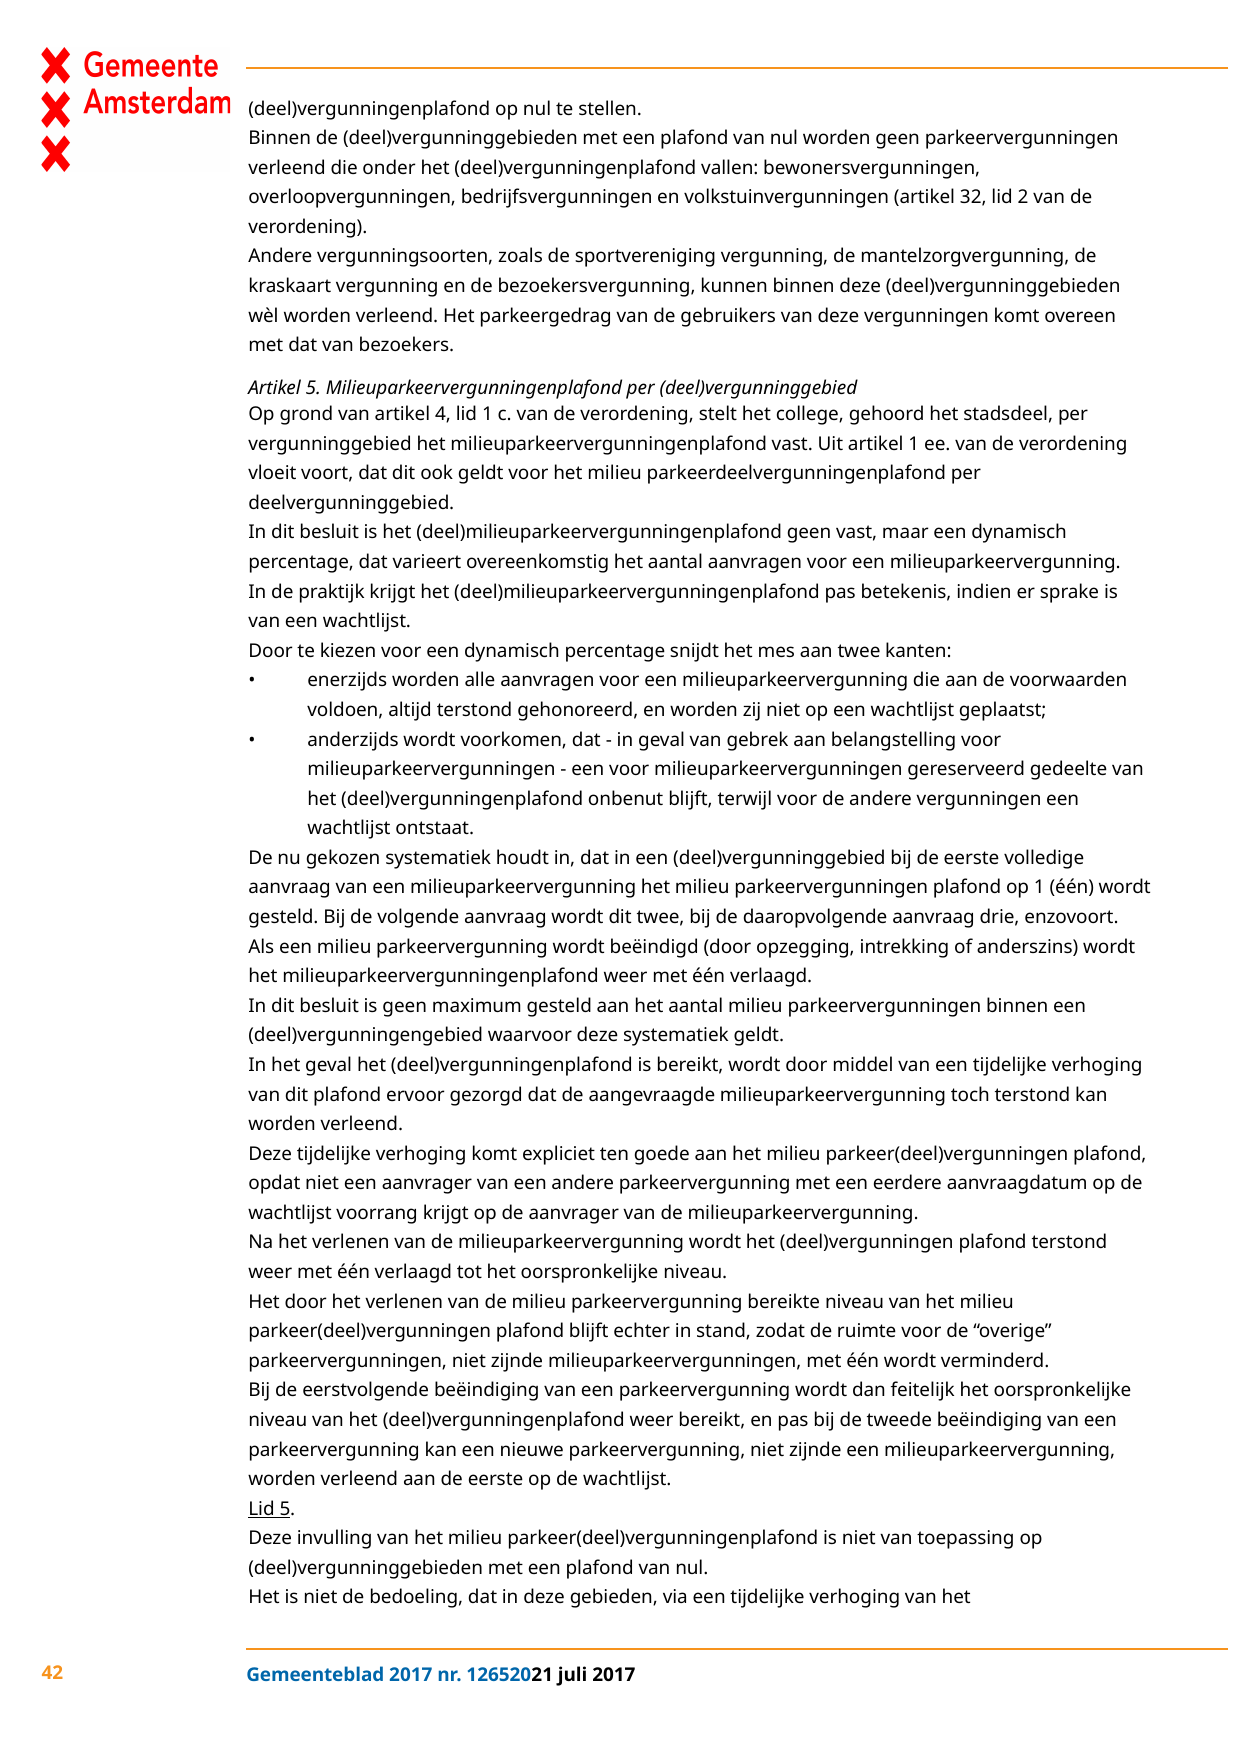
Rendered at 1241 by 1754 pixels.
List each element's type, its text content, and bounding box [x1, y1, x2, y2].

text Als een milieu parkeervergunning wordt beëindigd (door opzegging, intrekking of anderszins) wordt het milieuparkeervergunningenplafond weer met één verlaagd. [248, 933, 1152, 988]
text Deze tijdelijke verhoging komt expliciet ten goede aan het milieu parkeer(deel)vergunningen plafond, opdat niet een aanvrager van een andere parkeervergunning met een eerdere aanvraagdatum op de wachtlijst voorrang krijgt op de aanvrager van de milieuparkeervergunning. [248, 1140, 1152, 1225]
picture [41, 47, 231, 172]
text Lid 5. [248, 1495, 1152, 1521]
text Het door het verlenen van de milieu parkeervergunning bereikte niveau van het milieu parkeer(deel)vergunningen plafond blijft echter in stand, zodat de ruimte voor de “overige” parkeervergunningen, niet zijnde milieuparkeervergunningen, met één wordt verminderd. [248, 1288, 1152, 1373]
text In dit besluit is geen maximum gesteld aan het aantal milieu parkeervergunningen binnen een (deel)vergunningengebied waarvoor deze systematiek geldt. [248, 992, 1152, 1047]
text In het geval het (deel)vergunningenplafond is bereikt, wordt door middel van een tijdelijke verhoging van dit plafond ervoor gezorgd dat de aangevraagde milieuparkeervergunning toch terstond kan worden verleend. [248, 1051, 1152, 1136]
text De nu gekozen systematiek houdt in, dat in een (deel)vergunninggebied bij de eerste volledige aanvraag van een milieuparkeervergunning het milieu parkeervergunningen plafond op 1 (één) wordt gesteld. Bij de volgende aanvraag wordt dit twee, bij de daaropvolgende aanvraag drie, enzovoort. [248, 844, 1152, 929]
text Deze invulling van het milieu parkeer(deel)vergunningenplafond is niet van toepassing op (deel)vergunninggebieden met een plafond van nul. [248, 1524, 1152, 1580]
text Het is niet de bedoeling, dat in deze gebieden, via een tijdelijke verhoging van het [248, 1584, 1152, 1609]
text Andere vergunningsoorten, zoals de sportvereniging vergunning, de mantelzorgvergunning, de kraskaart vergunning en de bezoekersvergunning, kunnen binnen deze (deel)vergunninggebieden wèl worden verleend. Het parkeergedrag van de gebruikers van deze vergunningen komt overeen met dat van bezoekers. [248, 243, 1152, 357]
text Binnen de (deel)vergunninggebieden met een plafond van nul worden geen parkeervergunningen verleend die onder het (deel)vergunningenplafond vallen: bewonersvergunningen, overloopvergunningen, bedrijfsvergunningen en volkstuinvergunningen (artikel 32, lid 2 van de verordening). [248, 124, 1152, 239]
text In de praktijk krijgt het (deel)milieuparkeervergunningenplafond pas betekenis, indien er sprake is van een wachtlijst. [248, 578, 1152, 633]
text In dit besluit is het (deel)milieuparkeervergunningenplafond geen vast, maar een dynamisch percentage, dat varieert overeenkomstig het aantal aanvragen voor een milieuparkeervergunning. [248, 519, 1152, 574]
text Bij de eerstvolgende beëindiging van een parkeervergunning wordt dan feitelijk het oorspronkelijke niveau van het (deel)vergunningenplafond weer bereikt, en pas bij de tweede beëindiging van een parkeervergunning kan een nieuwe parkeervergunning, niet zijnde een milieuparkeervergunning, worden verleend aan de eerste op de wachtlijst. [248, 1377, 1152, 1491]
text Artikel 5. Milieuparkeervergunningenplafond per (deel)vergunninggebied [248, 374, 1152, 400]
list enerzijds worden alle aanvragen voor een milieuparkeervergunning die aan de voorwaarden voldoen, altijd terstond gehonoreerd, en worden zij niet op een wachtlijst geplaatst; [248, 667, 1152, 722]
text Door te kiezen voor een dynamisch percentage snijdt het mes aan twee kanten: [248, 637, 1152, 663]
text Op grond van artikel 4, lid 1 c. van de verordening, stelt het college, gehoord het stadsdeel, per vergunninggebied het milieuparkeervergunningenplafond vast. Uit artikel 1 ee. van de verordening vloeit voort, dat dit ook geldt voor het milieu parkeerdeelvergunningenplafond per deelvergunninggebied. [248, 400, 1152, 515]
list anderzijds wordt voorkomen, dat - in geval van gebrek aan belangstelling voor milieuparkeervergunningen - een voor milieuparkeervergunningen gereserveerd gedeelte van het (deel)vergunningenplafond onbenut blijft, terwijl voor de andere vergunningen een wachtlijst ontstaat. [248, 726, 1152, 840]
text (deel)vergunningenplafond op nul te stellen. [248, 95, 1152, 121]
text Na het verlenen van de milieuparkeervergunning wordt het (deel)vergunningen plafond terstond weer met één verlaagd tot het oorspronkelijke niveau. [248, 1229, 1152, 1284]
